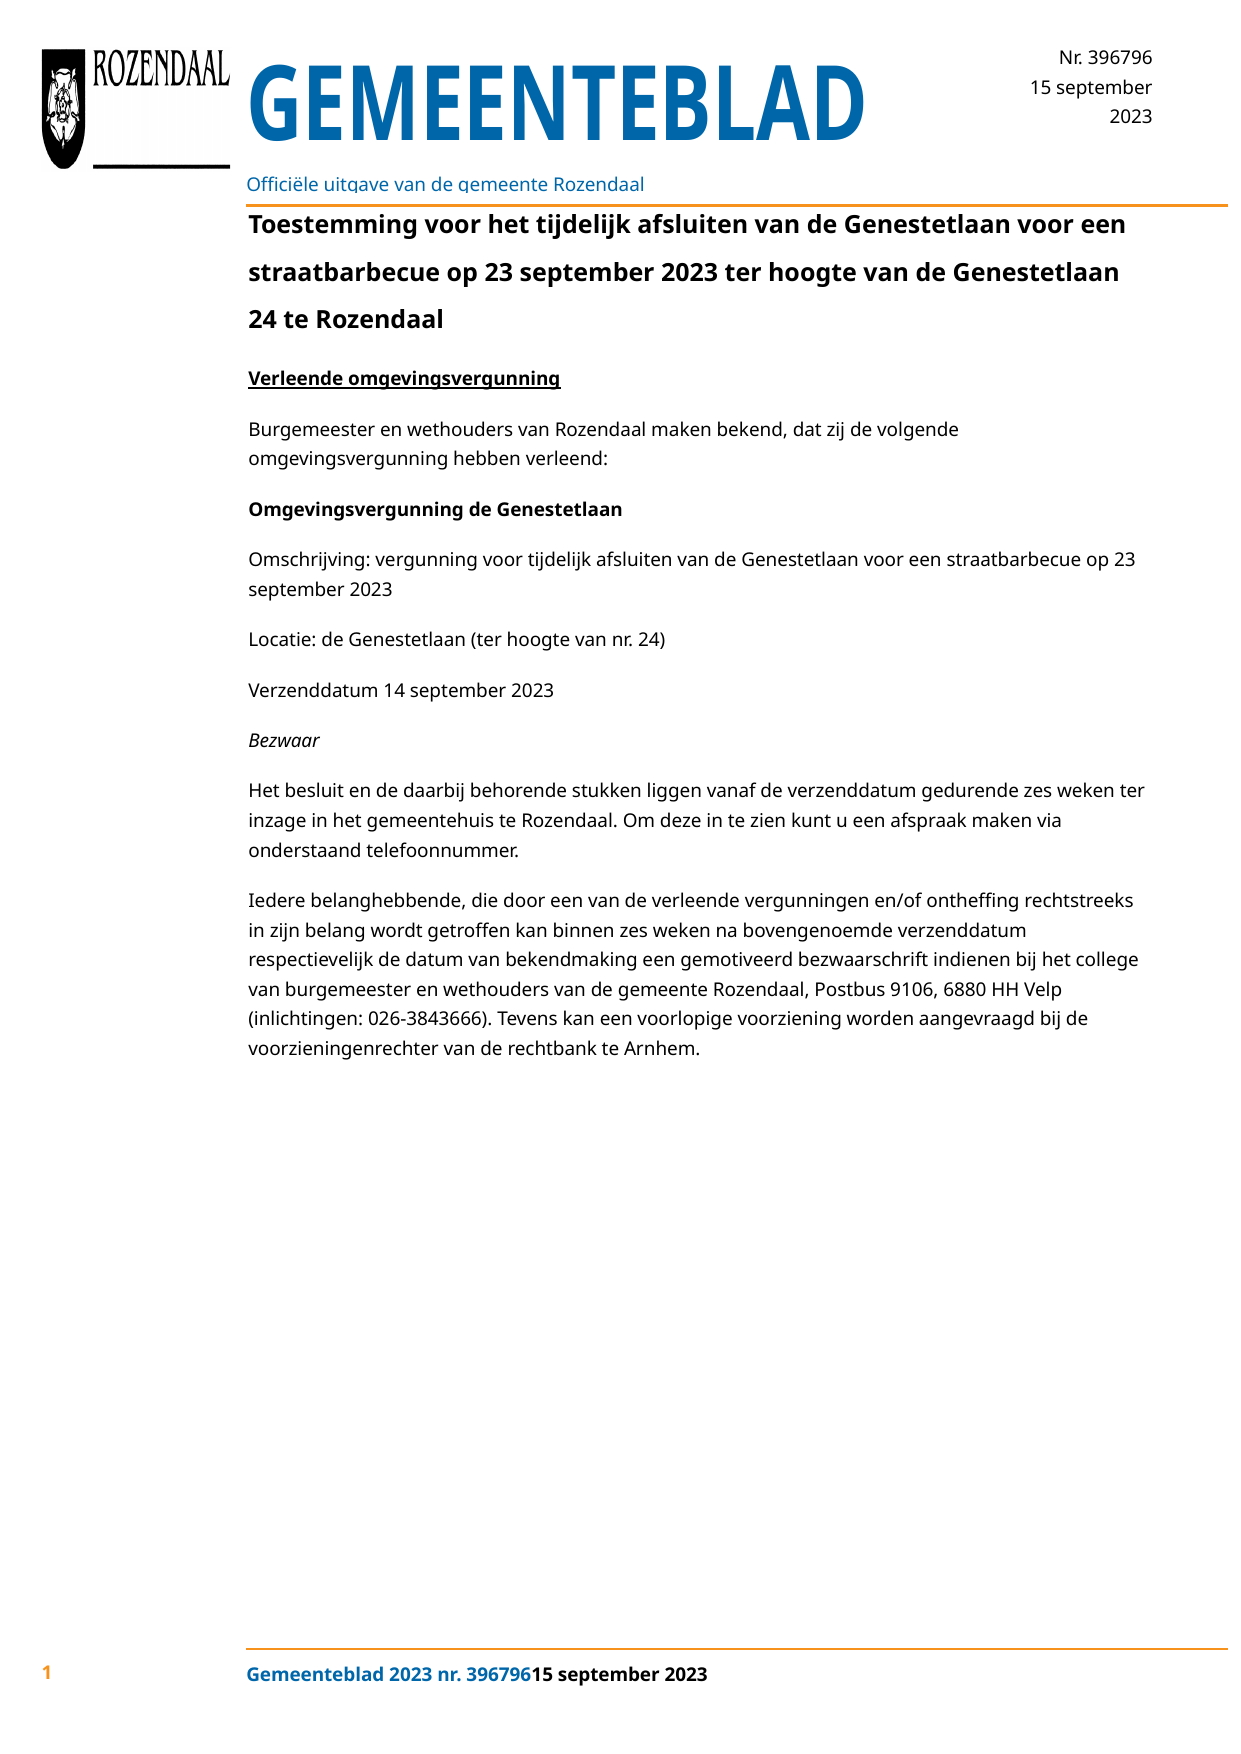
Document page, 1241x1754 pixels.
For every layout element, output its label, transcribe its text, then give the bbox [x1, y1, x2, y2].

text Omschrijving: vergunning voor tijdelijk afsluiten van de Genestetlaan voor een straatbarbecue op 23 september 2023 [248, 546, 1152, 602]
text Bezwaar [248, 727, 1152, 753]
text Verzenddatum 14 september 2023 [248, 677, 1152, 702]
text Het besluit en de daarbij behorende stukken liggen vanaf de verzenddatum gedurende zes weken ter inzage in het gemeentehuis te Rozendaal. Om deze in te zien kunt u een afspraak maken via onderstaand telefoonnummer. [248, 778, 1152, 862]
picture [41, 47, 231, 172]
text Verleende omgevingsvergunning [248, 366, 1152, 391]
text Omgevingsvergunning de Genestetlaan [248, 496, 1152, 522]
text Burgemeester en wethouders van Rozendaal maken bekend, dat zij de volgende omgevingsvergunning hebben verleend: [248, 416, 1152, 471]
text Toestemming voor het tijdelijk afsluiten van de Genestetlaan voor een straatbarbecue op 23 september 2023 ter hoogte van de Genestetlaan 24 te Rozendaal [248, 207, 1152, 336]
text Iedere belanghebbende, die door een van de verleende vergunningen en/of ontheffing rechtstreeks in zijn belang wordt getroffen kan binnen zes weken na bovengenoemde verzenddatum respectievelijk de datum van bekendmaking een gemotiveerd bezwaarschrift indienen bij het college van burgemeester en wethouders van de gemeente Rozendaal, Postbus 9106, 6880 HH Velp (inlichtingen: 026-3843666). Tevens kan een voorlopige voorziening worden aangevraagd bij de voorzieningenrechter van de rechtbank te Arnhem. [248, 887, 1152, 1061]
text Locatie: de Genestetlaan (ter hoogte van nr. 24) [248, 626, 1152, 652]
